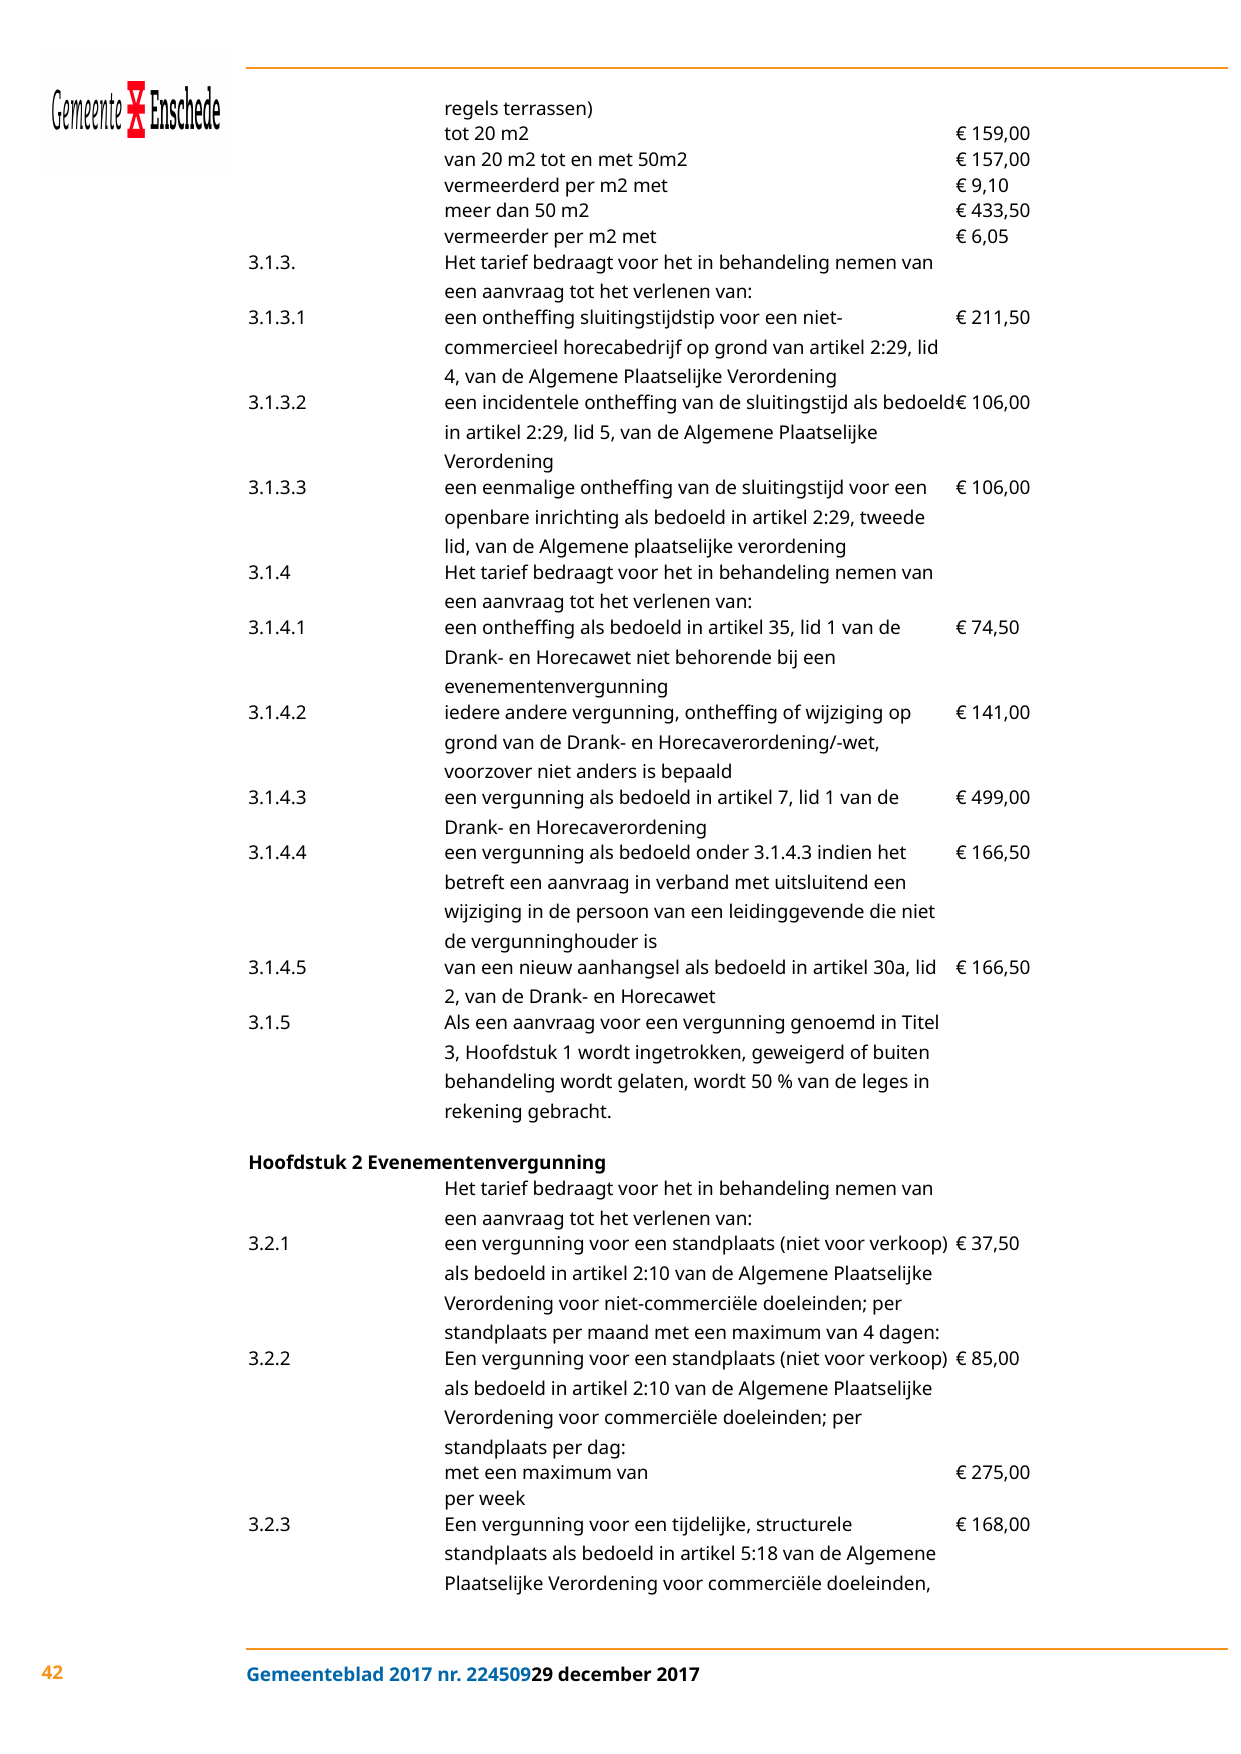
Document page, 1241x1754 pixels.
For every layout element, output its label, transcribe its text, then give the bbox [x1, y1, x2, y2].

table_cell 3.2.3 [248, 1511, 444, 1596]
table_cell Het tarief bedraagt voor het in behandeling nemen van een aanvraag tot het verlenen van: [444, 249, 956, 304]
table_cell 3.1.3. [248, 249, 444, 304]
table_cell 3.1.3.3 [248, 474, 444, 559]
table_cell € 275,00 [956, 1460, 1152, 1485]
table_cell [248, 95, 444, 121]
table_cell 3.1.5 [248, 1009, 444, 1124]
table_cell een vergunning als bedoeld onder 3.1.4.3 indien het betreft een aanvraag in verband met uitsluitend een wijziging in de persoon van een leidinggevende die niet de vergunninghouder is [444, 840, 956, 954]
table_cell 3.2.1 [248, 1231, 444, 1345]
table_cell een ontheffing als bedoeld in artikel 35, lid 1 van de Drank- en Horecawet niet behorende bij een evenementenvergunning [444, 615, 956, 699]
table_cell van een nieuw aanhangsel als bedoeld in artikel 30a, lid 2, van de Drank- en Horecawet [444, 954, 956, 1009]
table_cell iedere andere vergunning, ontheffing of wijziging op grond van de Drank- en Horecaverordening/-wet, voorzover niet anders is bepaald [444, 699, 956, 784]
table_cell een vergunning als bedoeld in artikel 7, lid 1 van de Drank- en Horecaverordening [444, 784, 956, 839]
table_cell [956, 1009, 1152, 1124]
table_cell vermeerderd per m2 met [444, 172, 956, 198]
table_cell een vergunning voor een standplaats (niet voor verkoop) als bedoeld in artikel 2:10 van de Algemene Plaatselijke Verordening voor niet-commerciële doeleinden; per standplaats per maand met een maximum van 4 dagen: [444, 1231, 956, 1345]
table_cell € 85,00 [956, 1345, 1152, 1459]
table_cell meer dan 50 m2 [444, 198, 956, 223]
table_cell een eenmalige ontheffing van de sluitingstijd voor een openbare inrichting als bedoeld in artikel 2:29, tweede lid, van de Algemene plaatselijke verordening [444, 474, 956, 559]
table_cell 3.1.4 [248, 559, 444, 614]
table_cell per week [444, 1485, 956, 1511]
picture [41, 47, 231, 172]
table_cell € 106,00 [956, 389, 1152, 474]
table_cell [956, 95, 1152, 121]
table_cell € 9,10 [956, 172, 1152, 198]
table_cell 3.1.4.3 [248, 784, 444, 839]
table_cell met een maximum van [444, 1460, 956, 1485]
table_cell 3.1.4.2 [248, 699, 444, 784]
table_cell [956, 1175, 1152, 1231]
table_cell [248, 1460, 444, 1485]
table_cell Hoofdstuk 2 Evenementenvergunning [248, 1150, 956, 1175]
table_cell € 159,00 [956, 121, 1152, 146]
table_cell [248, 224, 444, 249]
table_cell tot 20 m2 [444, 121, 956, 146]
table_cell van 20 m2 tot en met 50m2 [444, 146, 956, 172]
table_cell [248, 198, 444, 223]
table_cell [248, 146, 444, 172]
table_cell [248, 172, 444, 198]
table_cell Een vergunning voor een tijdelijke, structurele standplaats als bedoeld in artikel 5:18 van de Algemene Plaatselijke Verordening voor commerciële doeleinden, [444, 1511, 956, 1596]
table_cell [248, 1485, 444, 1511]
table_cell € 168,00 [956, 1511, 1152, 1596]
table_cell 3.2.2 [248, 1345, 444, 1459]
table_cell € 157,00 [956, 146, 1152, 172]
table_cell [956, 1124, 1152, 1149]
table_cell een incidentele ontheffing van de sluitingstijd als bedoeld in artikel 2:29, lid 5, van de Algemene Plaatselijke Verordening [444, 389, 956, 474]
table_cell € 37,50 [956, 1231, 1152, 1345]
table_cell een ontheffing sluitingstijdstip voor een niet-commercieel horecabedrijf op grond van artikel 2:29, lid 4, van de Algemene Plaatselijke Verordening [444, 305, 956, 389]
table_cell € 211,50 [956, 305, 1152, 389]
table_cell € 166,50 [956, 840, 1152, 954]
table_cell € 74,50 [956, 615, 1152, 699]
table_cell [956, 1150, 1152, 1175]
table_cell 3.1.4.5 [248, 954, 444, 1009]
table_cell [248, 1124, 444, 1149]
table_cell Als een aanvraag voor een vergunning genoemd in Titel 3, Hoofdstuk 1 wordt ingetrokken, geweigerd of buiten behandeling wordt gelaten, wordt 50 % van de leges in rekening gebracht. [444, 1009, 956, 1124]
table_cell vermeerder per m2 met [444, 224, 956, 249]
table_cell 3.1.3.1 [248, 305, 444, 389]
table_cell regels terrassen) [444, 95, 956, 121]
table_cell € 106,00 [956, 474, 1152, 559]
table_cell 3.1.3.2 [248, 389, 444, 474]
table_cell [248, 121, 444, 146]
table_cell [956, 1485, 1152, 1511]
table_cell € 166,50 [956, 954, 1152, 1009]
table_cell Het tarief bedraagt voor het in behandeling nemen van een aanvraag tot het verlenen van: [444, 559, 956, 614]
table_cell 3.1.4.4 [248, 840, 444, 954]
table_cell Een vergunning voor een standplaats (niet voor verkoop) als bedoeld in artikel 2:10 van de Algemene Plaatselijke Verordening voor commerciële doeleinden; per standplaats per dag: [444, 1345, 956, 1459]
table_cell € 499,00 [956, 784, 1152, 839]
table_cell [956, 559, 1152, 614]
table_cell [248, 1175, 444, 1231]
table_cell € 433,50 [956, 198, 1152, 223]
table_cell [956, 249, 1152, 304]
table_cell € 141,00 [956, 699, 1152, 784]
table_cell Het tarief bedraagt voor het in behandeling nemen van een aanvraag tot het verlenen van: [444, 1175, 956, 1231]
table_cell [444, 1124, 956, 1149]
table_cell 3.1.4.1 [248, 615, 444, 699]
table_cell € 6,05 [956, 224, 1152, 249]
